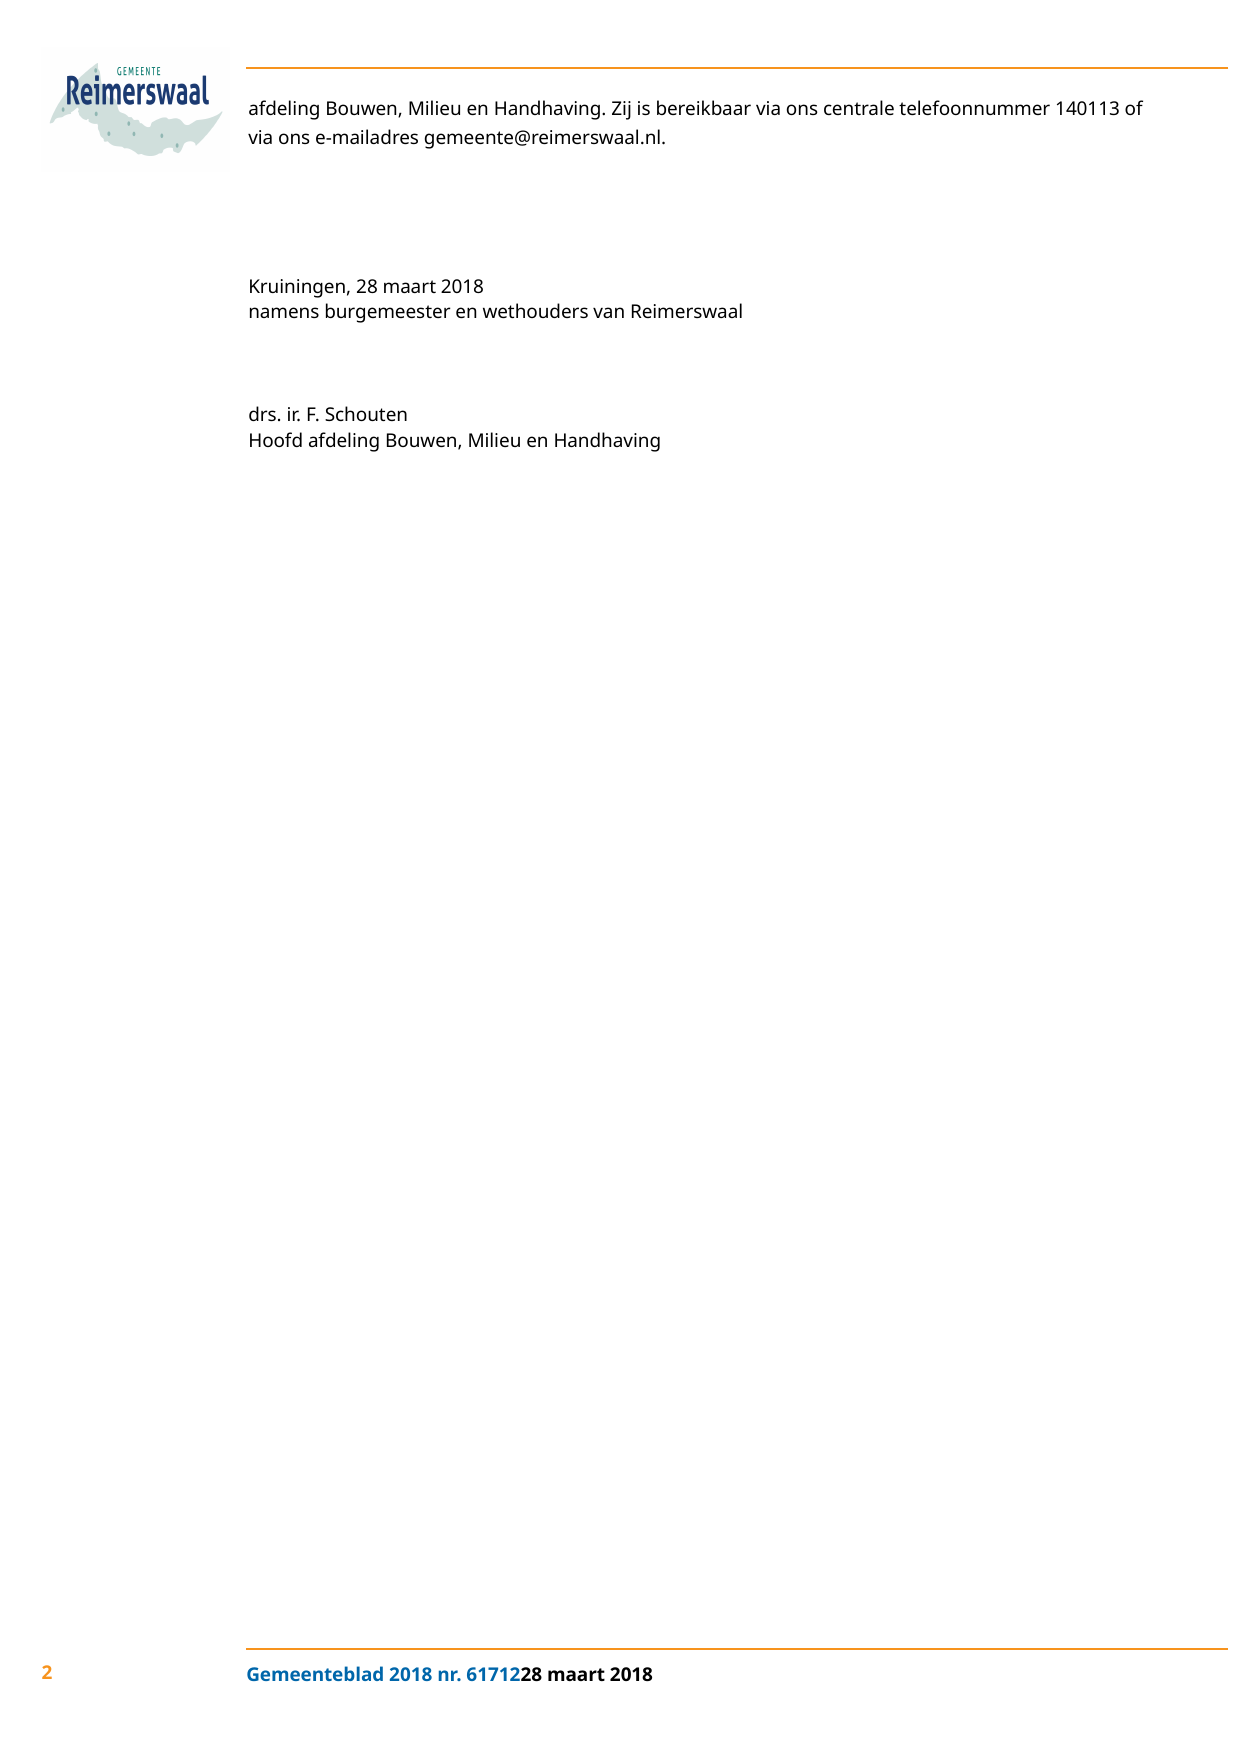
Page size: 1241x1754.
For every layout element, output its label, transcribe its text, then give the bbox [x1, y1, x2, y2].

text Kruiningen, 28 maart 2018 [248, 273, 1152, 299]
picture [41, 47, 231, 172]
text afdeling Bouwen, Milieu en Handhaving. Zij is bereikbaar via ons centrale telefoonnummer 140113 of via ons e-mailadres gemeente@reimerswaal.nl. [248, 95, 1152, 150]
text Hoofd afdeling Bouwen, Milieu en Handhaving [248, 427, 1152, 453]
text namens burgemeester en wethouders van Reimerswaal [248, 299, 1152, 324]
text drs. ir. F. Schouten [248, 402, 1152, 427]
